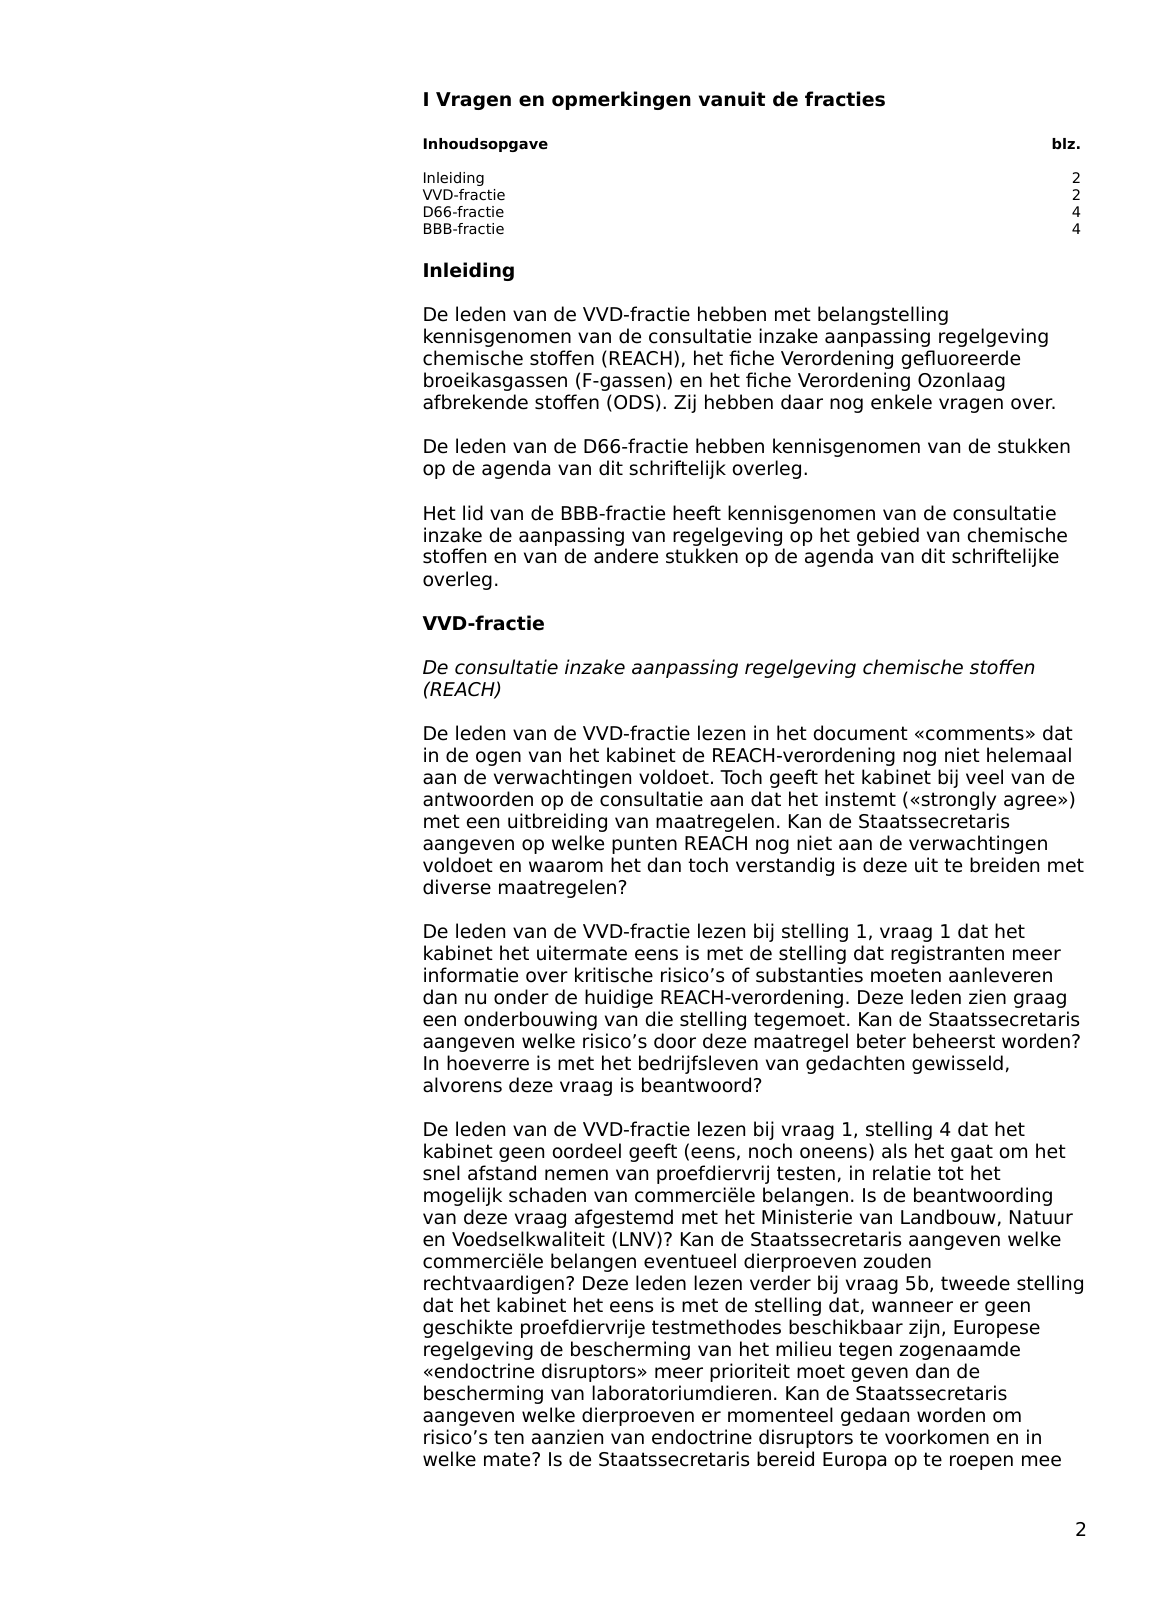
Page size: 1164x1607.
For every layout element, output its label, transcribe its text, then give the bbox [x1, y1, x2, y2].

table_cell [1028, 153, 1087, 170]
table_cell 2 [1028, 170, 1087, 187]
table_cell 4 [1028, 204, 1087, 221]
table_cell VVD-fractie [422, 187, 1028, 204]
text De leden van de VVD-fractie lezen in het document «comments» dat in de ogen van het kabinet de REACH-verordening nog niet helemaal aan de verwachtingen voldoet. Toch geeft het kabinet bij veel van de antwoorden op de consultatie aan dat het instemt («strongly agree») met een uitbreiding van maatregelen. Kan de Staatssecretaris aangeven op welke punten REACH nog niet aan de verwachtingen voldoet en waarom het dan toch verstandig is deze uit te breiden met diverse maatregelen? [422, 723, 1087, 899]
table_header blz. [1028, 136, 1087, 153]
subtitle De consultatie inzake aanpassing regelgeving chemische stoffen (REACH) [422, 657, 1087, 701]
text De leden van de D66-fractie hebben kennisgenomen van de stukken op de agenda van dit schriftelijk overleg. [422, 436, 1087, 480]
table_cell 4 [1028, 221, 1087, 238]
subtitle VVD-fractie [422, 613, 1087, 634]
table_cell Inleiding [422, 170, 1028, 187]
subtitle Inleiding [422, 260, 1087, 282]
text De leden van de VVD-fractie lezen bij stelling 1, vraag 1 dat het kabinet het uitermate eens is met de stelling dat registranten meer informatie over kritische risico’s of substanties moeten aanleveren dan nu onder de huidige REACH-verordening. Deze leden zien graag een onderbouwing van die stelling tegemoet. Kan de Staatssecretaris aangeven welke risico’s door deze maatregel beter beheerst worden? In hoeverre is met het bedrijfsleven van gedachten gewisseld, alvorens deze vraag is beantwoord? [422, 921, 1087, 1097]
table_cell 2 [1028, 187, 1087, 204]
table_cell D66-fractie [422, 204, 1028, 221]
text Het lid van de BBB-fractie heeft kennisgenomen van de consultatie inzake de aanpassing van regelgeving op het gebied van chemische stoffen en van de andere stukken op de agenda van dit schriftelijke overleg. [422, 502, 1087, 590]
table_cell [422, 153, 1028, 170]
text De leden van de VVD-fractie hebben met belangstelling kennisgenomen van de consultatie inzake aanpassing regelgeving chemische stoffen (REACH), het fiche Verordening gefluoreerde broeikasgassen (F-gassen) en het fiche Verordening Ozonlaag afbrekende stoffen (ODS). Zij hebben daar nog enkele vragen over. [422, 304, 1087, 414]
table_cell BBB-fractie [422, 221, 1028, 238]
subtitle I Vragen en opmerkingen vanuit de fracties [422, 89, 1087, 111]
text De leden van de VVD-fractie lezen bij vraag 1, stelling 4 dat het kabinet geen oordeel geeft (eens, noch oneens) als het gaat om het snel afstand nemen van proefdiervrij testen, in relatie tot het mogelijk schaden van commerciële belangen. Is de beantwoording van deze vraag afgestemd met het Ministerie van Landbouw, Natuur en Voedselkwaliteit (LNV)? Kan de Staatssecretaris aangeven welke commerciële belangen eventueel dierproeven zouden rechtvaardigen? Deze leden lezen verder bij vraag 5b, tweede stelling dat het kabinet het eens is met de stelling dat, wanneer er geen geschikte proefdiervrije testmethodes beschikbaar zijn, Europese regelgeving de bescherming van het milieu tegen zogenaamde «endoctrine disruptors» meer prioriteit moet geven dan de bescherming van laboratoriumdieren. Kan de Staatssecretaris aangeven welke dierproeven er momenteel gedaan worden om risico’s ten aanzien van endoctrine disruptors te voorkomen en in welke mate? Is de Staatssecretaris bereid Europa op te roepen mee [422, 1119, 1087, 1471]
table_header Inhoudsopgave [422, 136, 1028, 153]
